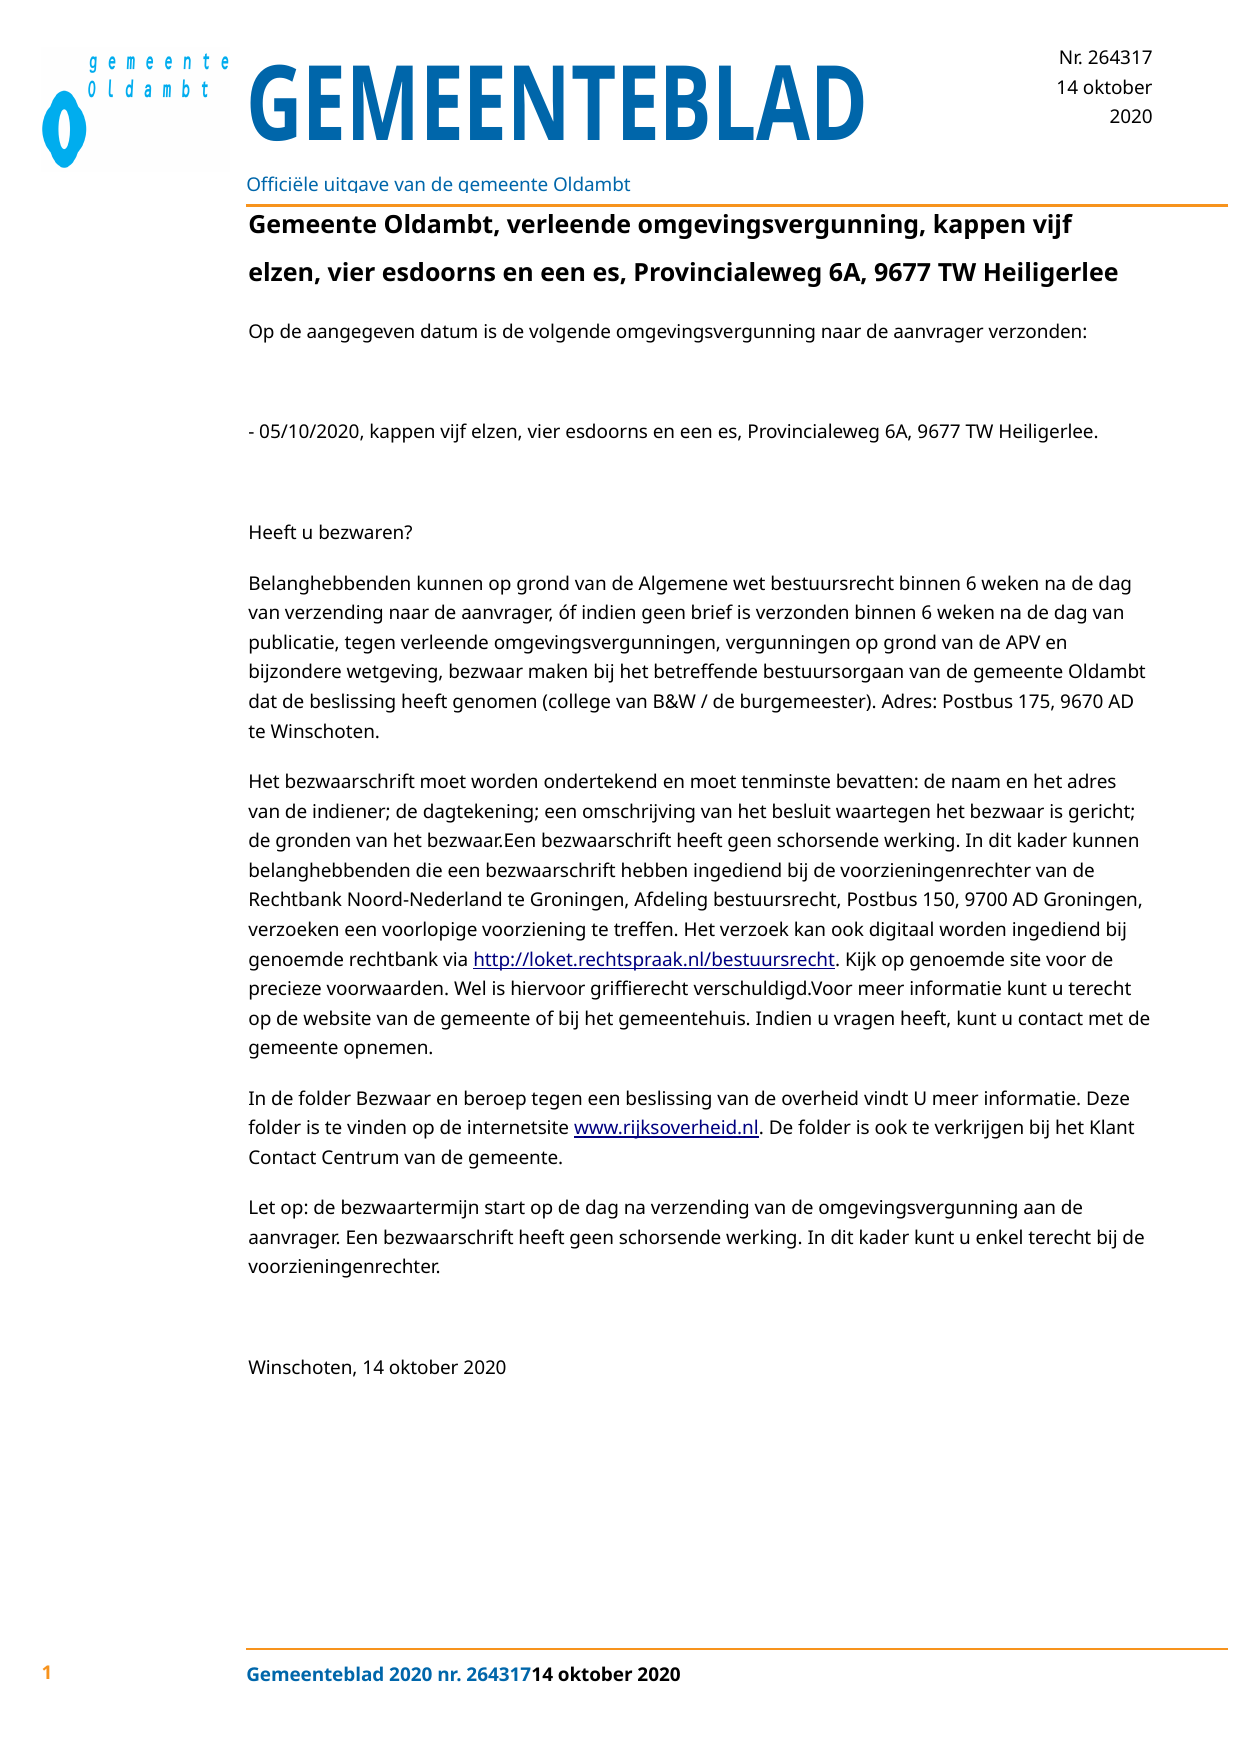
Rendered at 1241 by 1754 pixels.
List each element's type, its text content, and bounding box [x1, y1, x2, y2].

text Heeft u bezwaren? [248, 519, 1152, 545]
text Let op: de bezwaartermijn start op de dag na verzending van de omgevingsvergunning aan de aanvrager. Een bezwaarschrift heeft geen schorsende werking. In dit kader kunt u enkel terecht bij de voorzieningenrechter. [248, 1194, 1152, 1279]
text - 05/10/2020, kappen vijf elzen, vier esdoorns en een es, Provincialeweg 6A, 9677 TW Heiligerlee. [248, 419, 1152, 444]
text In de folder Bezwaar en beroep tegen een beslissing van de overheid vindt U meer informatie. Deze folder is te vinden op de internetsite www.rijksoverheid.nl. De folder is ook te verkrijgen bij het Klant Contact Centrum van de gemeente. [248, 1085, 1152, 1170]
text Het bezwaarschrift moet worden ondertekend en moet tenminste bevatten: de naam en het adres van de indiener; de dagtekening; een omschrijving van het besluit waartegen het bezwaar is gericht; de gronden van het bezwaar.Een bezwaarschrift heeft geen schorsende werking. In dit kader kunnen belanghebbenden die een bezwaarschrift hebben ingediend bij de voorzieningenrechter van de Rechtbank Noord-Nederland te Groningen, Afdeling bestuursrecht, Postbus 150, 9700 AD Groningen, verzoeken een voorlopige voorziening te treffen. Het verzoek kan ook digitaal worden ingediend bij genoemde rechtbank via http://loket.rechtspraak.nl/bestuursrecht. Kijk op genoemde site voor de precieze voorwaarden. Wel is hiervoor griffierecht verschuldigd.Voor meer informatie kunt u terecht op de website van de gemeente of bij het gemeentehuis. Indien u vragen heeft, kunt u contact met de gemeente opnemen. [248, 768, 1152, 1060]
text Gemeente Oldambt, verleende omgevingsvergunning, kappen vijf elzen, vier esdoorns en een es, Provincialeweg 6A, 9677 TW Heiligerlee [248, 207, 1152, 288]
text Op de aangegeven datum is de volgende omgevingsvergunning naar de aanvrager verzonden: [248, 318, 1152, 344]
text Belanghebbenden kunnen op grond van de Algemene wet bestuursrecht binnen 6 weken na de dag van verzending naar de aanvrager, óf indien geen brief is verzonden binnen 6 weken na de dag van publicatie, tegen verleende omgevingsvergunningen, vergunningen op grond van de APV en bijzondere wetgeving, bezwaar maken bij het betreffende bestuursorgaan van de gemeente Oldambt dat de beslissing heeft genomen (college van B&W / de burgemeester). Adres: Postbus 175, 9670 AD te Winschoten. [248, 570, 1152, 744]
picture [41, 47, 231, 172]
text Winschoten, 14 oktober 2020 [248, 1354, 1152, 1380]
